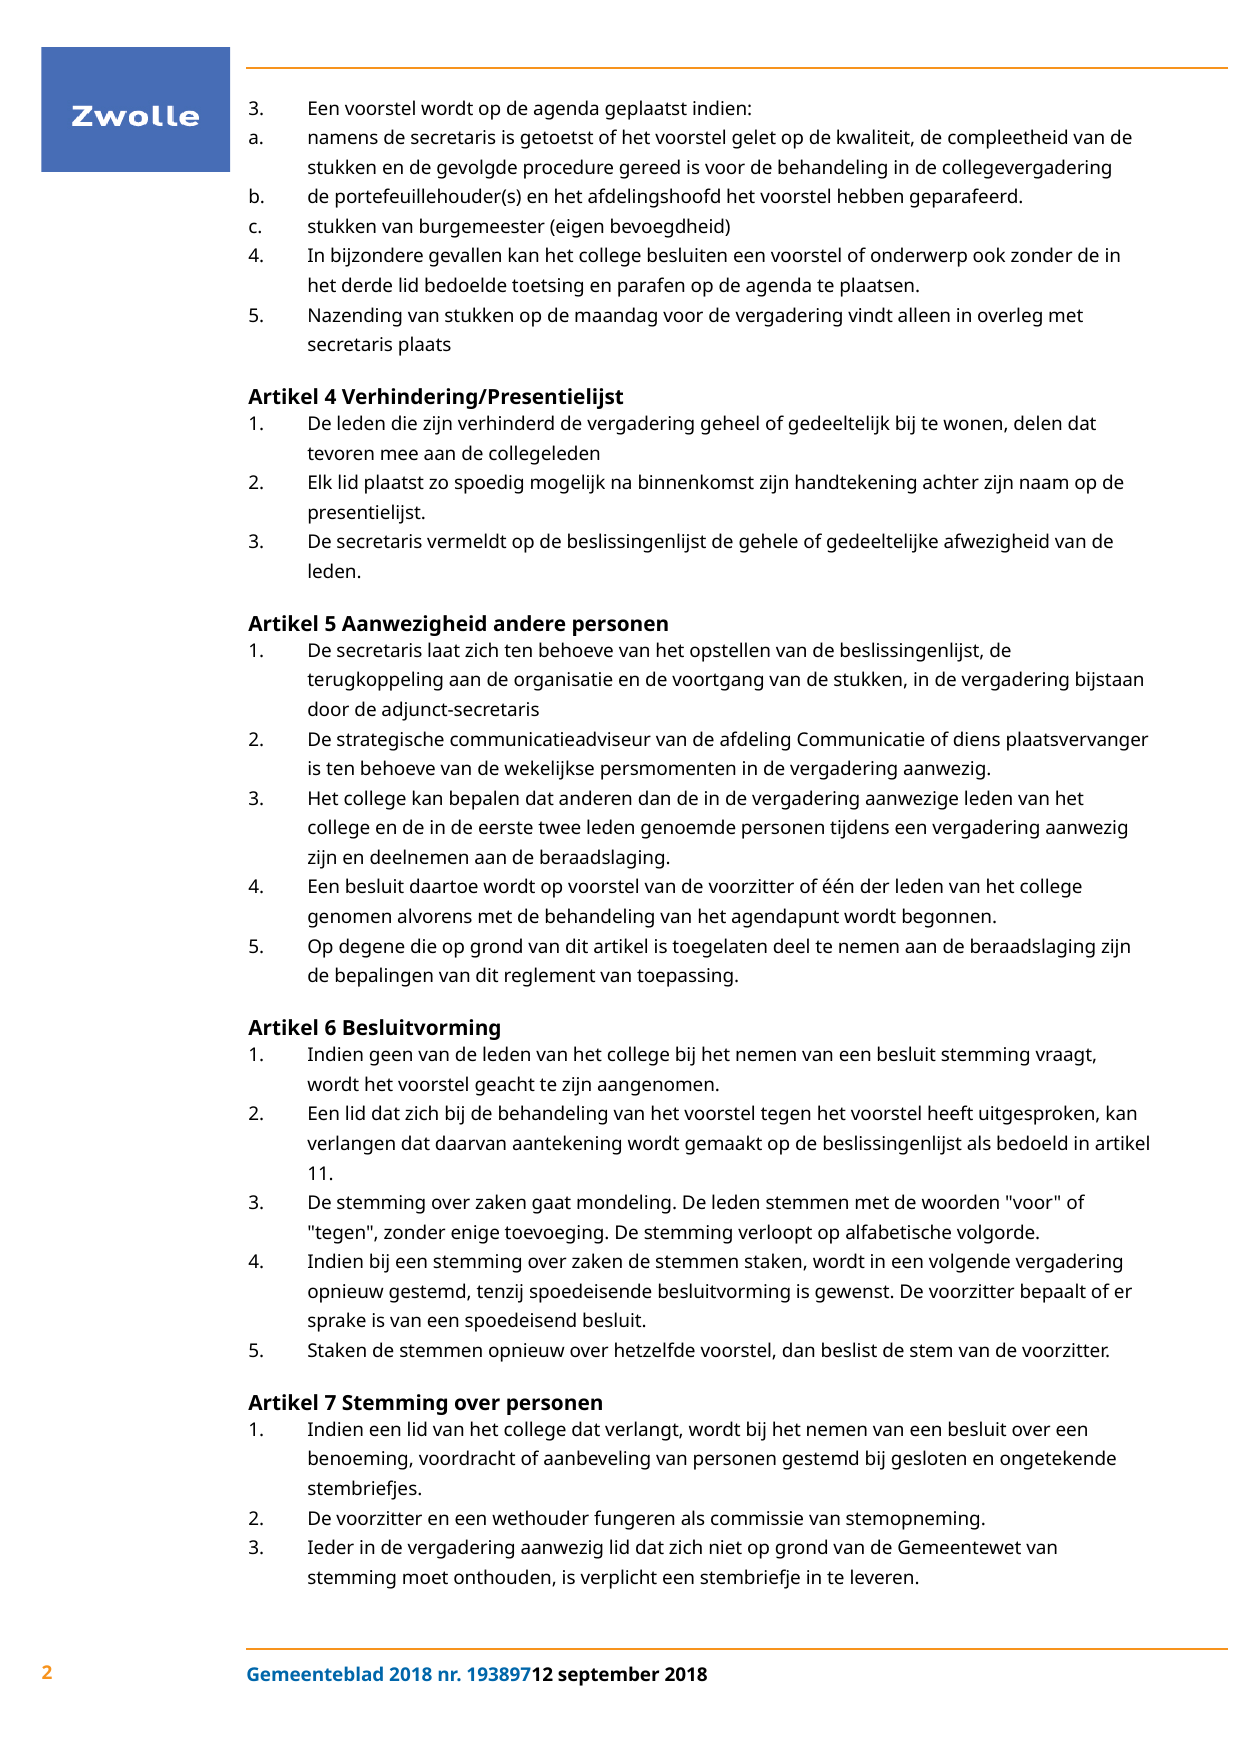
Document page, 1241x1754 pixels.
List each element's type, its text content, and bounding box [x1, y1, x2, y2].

list In bijzondere gevallen kan het college besluiten een voorstel of onderwerp ook zonder de in het derde lid bedoelde toetsing en parafen op de agenda te plaatsen. [248, 243, 1152, 298]
text Artikel 7 Stemming over personen [248, 1388, 1152, 1416]
list Nazending van stukken op de maandag voor de vergadering vindt alleen in overleg met secretaris plaats [248, 302, 1152, 357]
list Ieder in de vergadering aanwezig lid dat zich niet op grond van de Gemeentewet van stemming moet onthouden, is verplicht een stembriefje in te leveren. [248, 1534, 1152, 1590]
list Staken de stemmen opnieuw over hetzelfde voorstel, dan beslist de stem van de voorzitter. [248, 1337, 1152, 1363]
list Op degene die op grond van dit artikel is toegelaten deel te nemen aan de beraadslaging zijn de bepalingen van dit reglement van toepassing. [248, 933, 1152, 988]
list De leden die zijn verhinderd de vergadering geheel of gedeeltelijk bij te wonen, delen dat tevoren mee aan de collegeleden [248, 410, 1152, 466]
list Een lid dat zich bij de behandeling van het voorstel tegen het voorstel heeft uitgesproken, kan verlangen dat daarvan aantekening wordt gemaakt op de beslissingenlijst als bedoeld in artikel 11. [248, 1101, 1152, 1185]
list de portefeuillehouder(s) en het afdelingshoofd het voorstel hebben geparafeerd. [248, 183, 1152, 209]
text Artikel 6 Besluitvorming [248, 1013, 1152, 1041]
list Een besluit daartoe wordt op voorstel van de voorzitter of één der leden van het college genomen alvorens met de behandeling van het agendapunt wordt begonnen. [248, 874, 1152, 929]
list Een voorstel wordt op de agenda geplaatst indien: [248, 95, 1152, 121]
text Artikel 4 Verhindering/Presentielijst [248, 382, 1152, 410]
list Indien geen van de leden van het college bij het nemen van een besluit stemming vraagt, wordt het voorstel geacht te zijn aangenomen. [248, 1041, 1152, 1097]
list De secretaris vermeldt op de beslissingenlijst de gehele of gedeeltelijke afwezigheid van de leden. [248, 529, 1152, 584]
picture [41, 47, 231, 172]
text Artikel 5 Aanwezigheid andere personen [248, 609, 1152, 637]
list Elk lid plaatst zo spoedig mogelijk na binnenkomst zijn handtekening achter zijn naam op de presentielijst. [248, 469, 1152, 525]
list Het college kan bepalen dat anderen dan de in de vergadering aanwezige leden van het college en de in de eerste twee leden genoemde personen tijdens een vergadering aanwezig zijn en deelnemen aan de beraadslaging. [248, 785, 1152, 870]
list Indien een lid van het college dat verlangt, wordt bij het nemen van een besluit over een benoeming, voordracht of aanbeveling van personen gestemd bij gesloten en ongetekende stembriefjes. [248, 1416, 1152, 1501]
list De secretaris laat zich ten behoeve van het opstellen van de beslissingenlijst, de terugkoppeling aan de organisatie en de voortgang van de stukken, in de vergadering bijstaan door de adjunct-secretaris [248, 637, 1152, 722]
list De strategische communicatieadviseur van de afdeling Communicatie of diens plaatsvervanger is ten behoeve van de wekelijkse persmomenten in de vergadering aanwezig. [248, 726, 1152, 781]
list De stemming over zaken gaat mondeling. De leden stemmen met de woorden "voor" of "tegen", zonder enige toevoeging. De stemming verloopt op alfabetische volgorde. [248, 1189, 1152, 1244]
list namens de secretaris is getoetst of het voorstel gelet op de kwaliteit, de compleetheid van de stukken en de gevolgde procedure gereed is voor de behandeling in de collegevergadering [248, 124, 1152, 180]
list Indien bij een stemming over zaken de stemmen staken, wordt in een volgende vergadering opnieuw gestemd, tenzij spoedeisende besluitvorming is gewenst. De voorzitter bepaalt of er sprake is van een spoedeisend besluit. [248, 1248, 1152, 1333]
list stukken van burgemeester (eigen bevoegdheid) [248, 213, 1152, 239]
list De voorzitter en een wethouder fungeren als commissie van stemopneming. [248, 1505, 1152, 1531]
